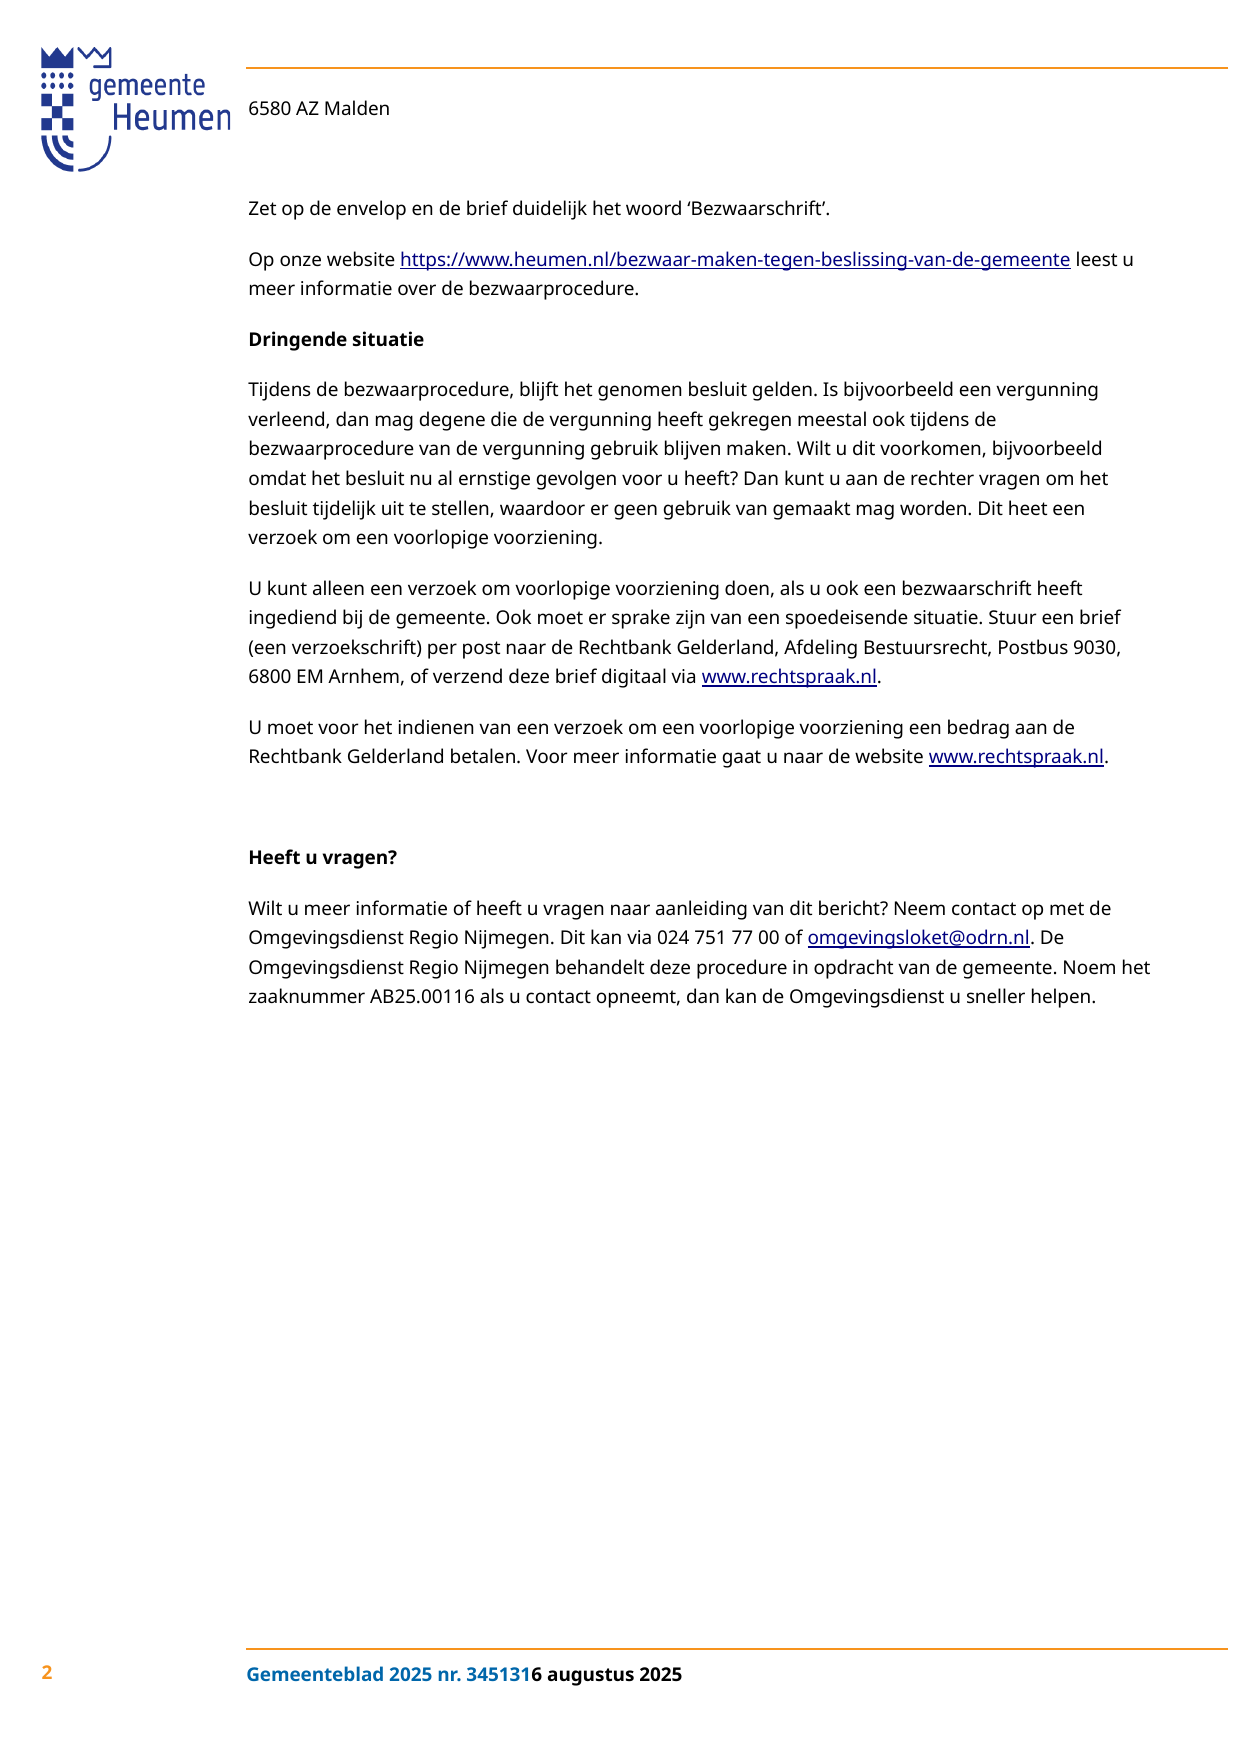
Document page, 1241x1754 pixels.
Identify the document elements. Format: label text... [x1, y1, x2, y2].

text U kunt alleen een verzoek om voorlopige voorziening doen, als u ook een bezwaarschrift heeft ingediend bij de gemeente. Ook moet er sprake zijn van een spoedeisende situatie. Stuur een brief (een verzoekschrift) per post naar de Rechtbank Gelderland, Afdeling Bestuursrecht, Postbus 9030, 6800 EM Arnhem, of verzend deze brief digitaal via www.rechtspraak.nl. [248, 575, 1152, 689]
text Dringende situatie [248, 326, 1152, 352]
text Wilt u meer informatie of heeft u vragen naar aanleiding van dit bericht? Neem contact op met de Omgevingsdienst Regio Nijmegen. Dit kan via 024 751 77 00 of omgevingsloket@odrn.nl. De Omgevingsdienst Regio Nijmegen behandelt deze procedure in opdracht van de gemeente. Noem het zaaknummer AB25.00116 als u contact opneemt, dan kan de Omgevingsdienst u sneller helpen. [248, 895, 1152, 1009]
text Heeft u vragen? [248, 844, 1152, 870]
text Op onze website https://www.heumen.nl/bezwaar-maken-tegen-beslissing-van-de-gemeente leest u meer informatie over de bezwaarprocedure. [248, 246, 1152, 301]
text 6580 AZ Malden [248, 95, 1152, 121]
text Tijdens de bezwaarprocedure, blijft het genomen besluit gelden. Is bijvoorbeeld een vergunning verleend, dan mag degene die de vergunning heeft gekregen meestal ook tijdens de bezwaarprocedure van de vergunning gebruik blijven maken. Wilt u dit voorkomen, bijvoorbeeld omdat het besluit nu al ernstige gevolgen voor u heeft? Dan kunt u aan de rechter vragen om het besluit tijdelijk uit te stellen, waardoor er geen gebruik van gemaakt mag worden. Dit heet een verzoek om een voorlopige voorziening. [248, 376, 1152, 550]
text U moet voor het indienen van een verzoek om een voorlopige voorziening een bedrag aan de Rechtbank Gelderland betalen. Voor meer informatie gaat u naar de website www.rechtspraak.nl. [248, 714, 1152, 769]
picture [41, 47, 231, 172]
text Zet op de envelop en de brief duidelijk het woord ‘Bezwaarschrift’. [248, 196, 1152, 221]
